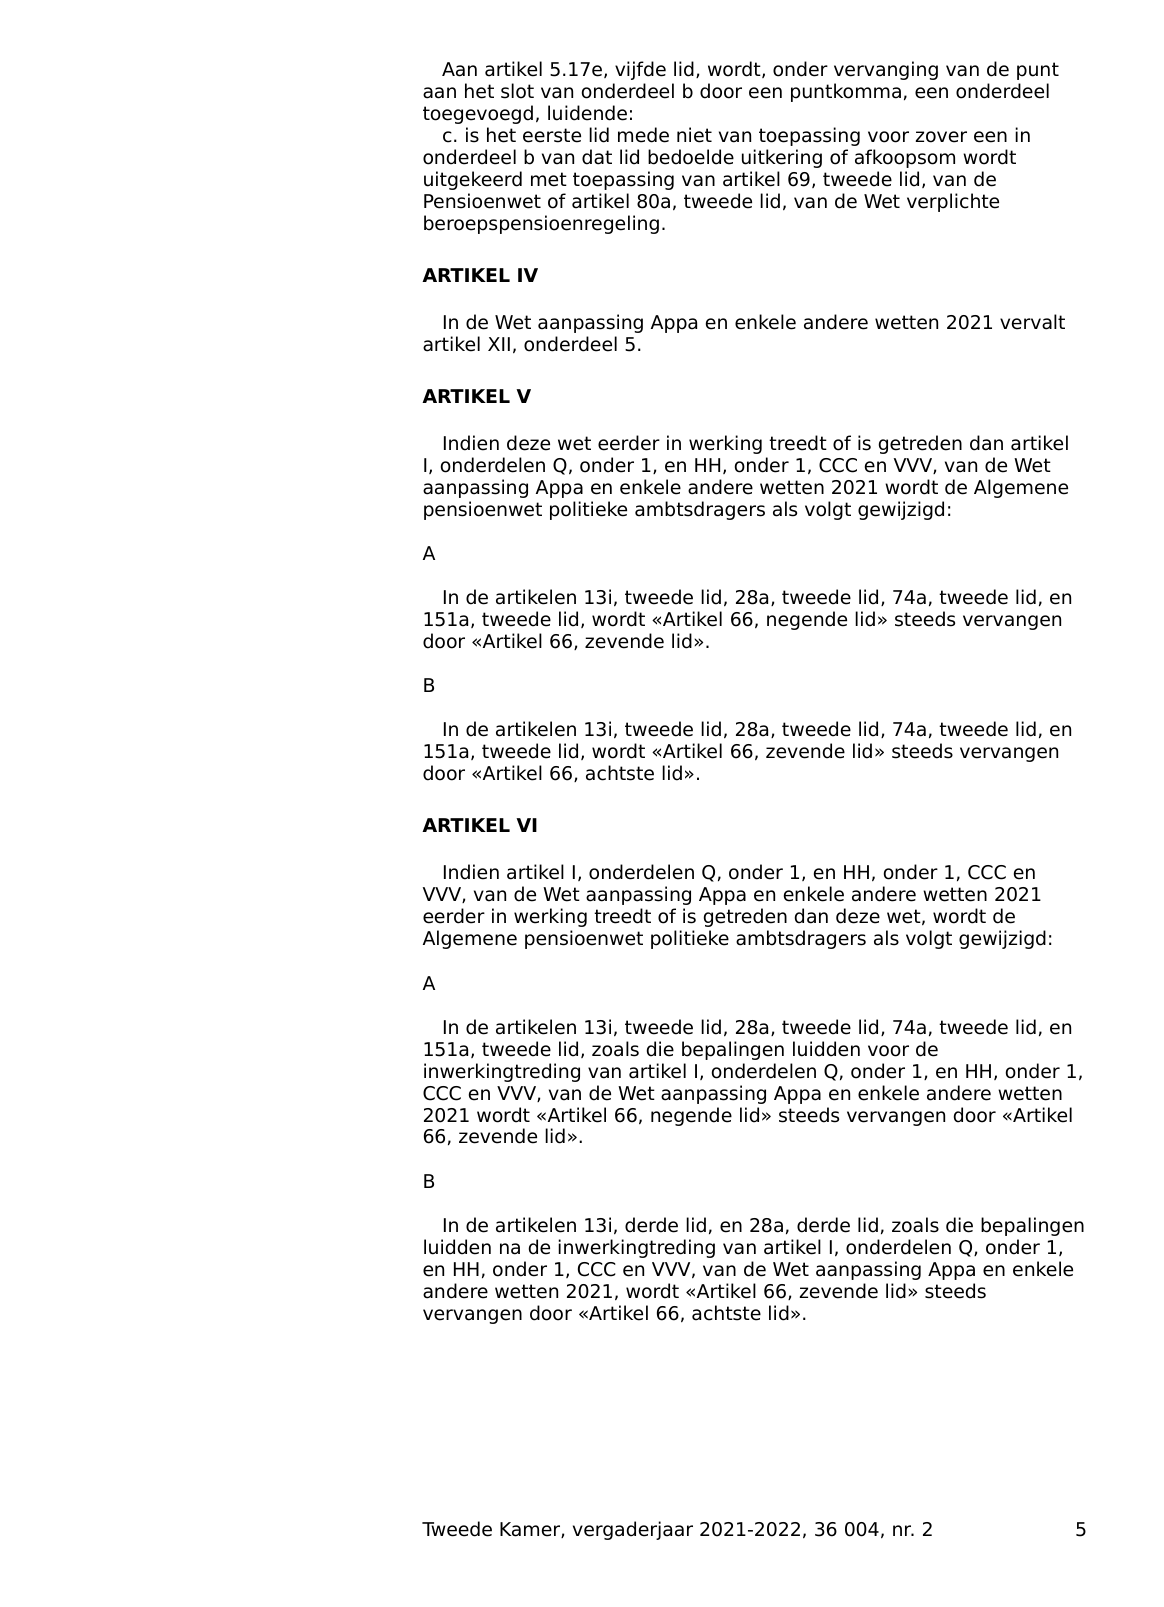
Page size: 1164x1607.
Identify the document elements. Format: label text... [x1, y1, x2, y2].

text B [422, 675, 1087, 697]
text A [422, 543, 1087, 565]
text c. is het eerste lid mede niet van toepassing voor zover een in onderdeel b van dat lid bedoelde uitkering of afkoopsom wordt uitgekeerd met toepassing van artikel 69, tweede lid, van de Pensioenwet of artikel 80a, tweede lid, van de Wet verplichte beroepspensioenregeling. [422, 125, 1087, 235]
text In de artikelen 13i, tweede lid, 28a, tweede lid, 74a, tweede lid, en 151a, tweede lid, wordt «Artikel 66, zevende lid» steeds vervangen door «Artikel 66, achtste lid». [422, 719, 1087, 785]
subtitle ARTIKEL IV [422, 265, 1087, 287]
text In de artikelen 13i, derde lid, en 28a, derde lid, zoals die bepalingen luidden na de inwerkingtreding van artikel I, onderdelen Q, onder 1, en HH, onder 1, CCC en VVV, van de Wet aanpassing Appa en enkele andere wetten 2021, wordt «Artikel 66, zevende lid» steeds vervangen door «Artikel 66, achtste lid». [422, 1215, 1087, 1325]
text In de artikelen 13i, tweede lid, 28a, tweede lid, 74a, tweede lid, en 151a, tweede lid, zoals die bepalingen luidden voor de inwerkingtreding van artikel I, onderdelen Q, onder 1, en HH, onder 1, CCC en VVV, van de Wet aanpassing Appa en enkele andere wetten 2021 wordt «Artikel 66, negende lid» steeds vervangen door «Artikel 66, zevende lid». [422, 1017, 1087, 1148]
text In de Wet aanpassing Appa en enkele andere wetten 2021 vervalt artikel XII, onderdeel 5. [422, 312, 1087, 356]
text Indien deze wet eerder in werking treedt of is getreden dan artikel I, onderdelen Q, onder 1, en HH, onder 1, CCC en VVV, van de Wet aanpassing Appa en enkele andere wetten 2021 wordt de Algemene pensioenwet politieke ambtsdragers als volgt gewijzigd: [422, 433, 1087, 521]
text In de artikelen 13i, tweede lid, 28a, tweede lid, 74a, tweede lid, en 151a, tweede lid, wordt «Artikel 66, negende lid» steeds vervangen door «Artikel 66, zevende lid». [422, 587, 1087, 653]
text B [422, 1171, 1087, 1193]
text A [422, 972, 1087, 994]
subtitle ARTIKEL VI [422, 815, 1087, 837]
text Aan artikel 5.17e, vijfde lid, wordt, onder vervanging van de punt aan het slot van onderdeel b door een puntkomma, een onderdeel toegevoegd, luidende: [422, 59, 1087, 125]
subtitle ARTIKEL V [422, 386, 1087, 408]
text Indien artikel I, onderdelen Q, onder 1, en HH, onder 1, CCC en VVV, van de Wet aanpassing Appa en enkele andere wetten 2021 eerder in werking treedt of is getreden dan deze wet, wordt de Algemene pensioenwet politieke ambtsdragers als volgt gewijzigd: [422, 862, 1087, 950]
